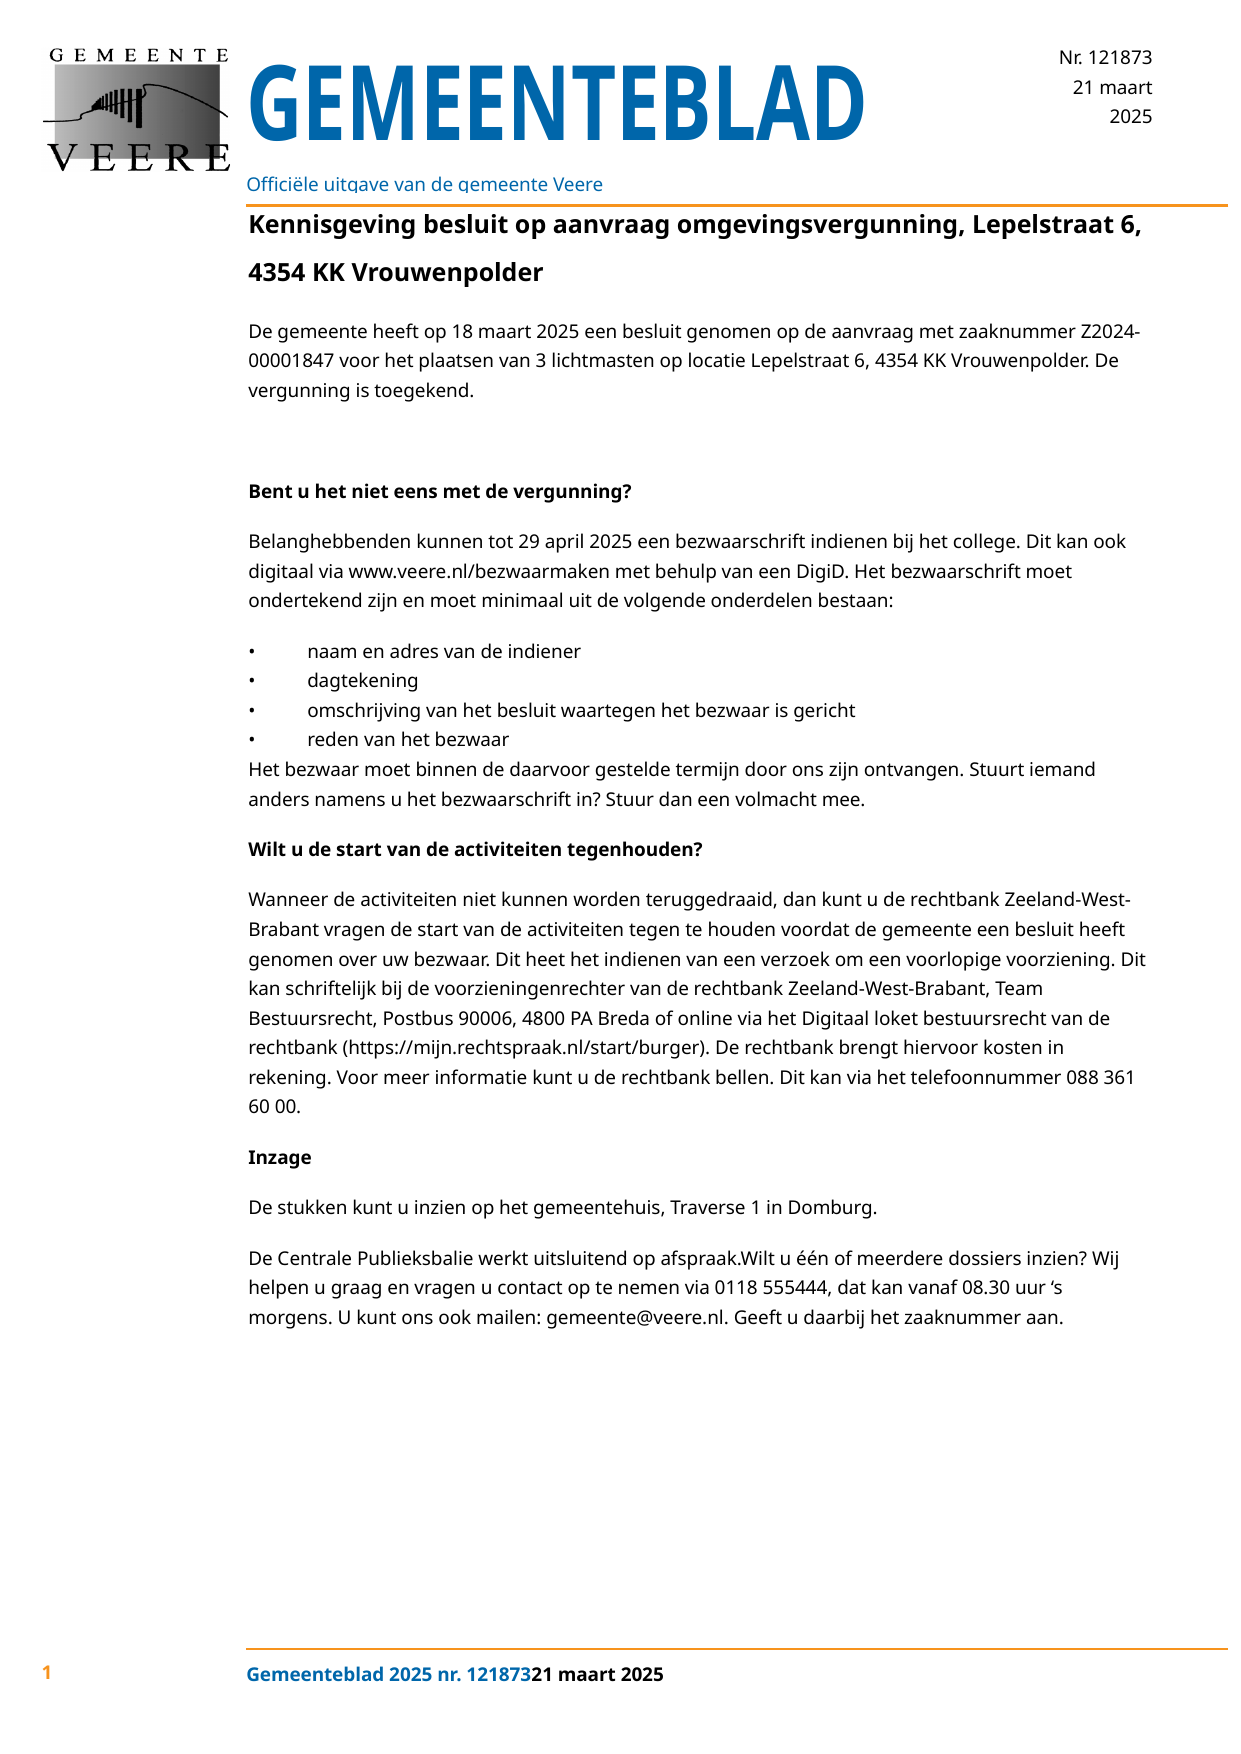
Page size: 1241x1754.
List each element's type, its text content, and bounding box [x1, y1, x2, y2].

list omschrijving van het besluit waartegen het bezwaar is gericht [248, 697, 1152, 723]
text Kennisgeving besluit op aanvraag omgevingsvergunning, Lepelstraat 6, 4354 KK Vrouwenpolder [248, 207, 1152, 288]
picture [41, 47, 231, 172]
list dagtekening [248, 667, 1152, 693]
list naam en adres van de indiener [248, 638, 1152, 664]
text De Centrale Publieksbalie werkt uitsluitend op afspraak.Wilt u één of meerdere dossiers inzien? Wij helpen u graag en vragen u contact op te nemen via 0118 555444, dat kan vanaf 08.30 uur ‘s morgens. U kunt ons ook mailen: gemeente@veere.nl. Geeft u daarbij het zaaknummer aan. [248, 1245, 1152, 1330]
text Het bezwaar moet binnen de daarvoor gestelde termijn door ons zijn ontvangen. Stuurt iemand anders namens u het bezwaarschrift in? Stuur dan een volmacht mee. [248, 756, 1152, 812]
text Bent u het niet eens met de vergunning? [248, 478, 1152, 504]
text Wanneer de activiteiten niet kunnen worden teruggedraaid, dan kunt u de rechtbank Zeeland-West-Brabant vragen de start van de activiteiten tegen te houden voordat de gemeente een besluit heeft genomen over uw bezwaar. Dit heet het indienen van een verzoek om een voorlopige voorziening. Dit kan schriftelijk bij de voorzieningenrechter van de rechtbank Zeeland-West-Brabant, Team Bestuursrecht, Postbus 90006, 4800 PA Breda of online via het Digitaal loket bestuursrecht van de rechtbank (https://mijn.rechtspraak.nl/start/burger). De rechtbank brengt hiervoor kosten in rekening. Voor meer informatie kunt u de rechtbank bellen. Dit kan via het telefoonnummer 088 361 60 00. [248, 887, 1152, 1119]
text De gemeente heeft op 18 maart 2025 een besluit genomen op de aanvraag met zaaknummer Z2024-00001847 voor het plaatsen van 3 lichtmasten op locatie Lepelstraat 6, 4354 KK Vrouwenpolder. De vergunning is toegekend. [248, 318, 1152, 403]
text Wilt u de start van de activiteiten tegenhouden? [248, 836, 1152, 862]
list reden van het bezwaar [248, 727, 1152, 752]
text Inzage [248, 1144, 1152, 1170]
text Belanghebbenden kunnen tot 29 april 2025 een bezwaarschrift indienen bij het college. Dit kan ook digitaal via www.veere.nl/bezwaarmaken met behulp van een DigiD. Het bezwaarschrift moet ondertekend zijn en moet minimaal uit de volgende onderdelen bestaan: [248, 528, 1152, 613]
text De stukken kunt u inzien op het gemeentehuis, Traverse 1 in Domburg. [248, 1194, 1152, 1220]
